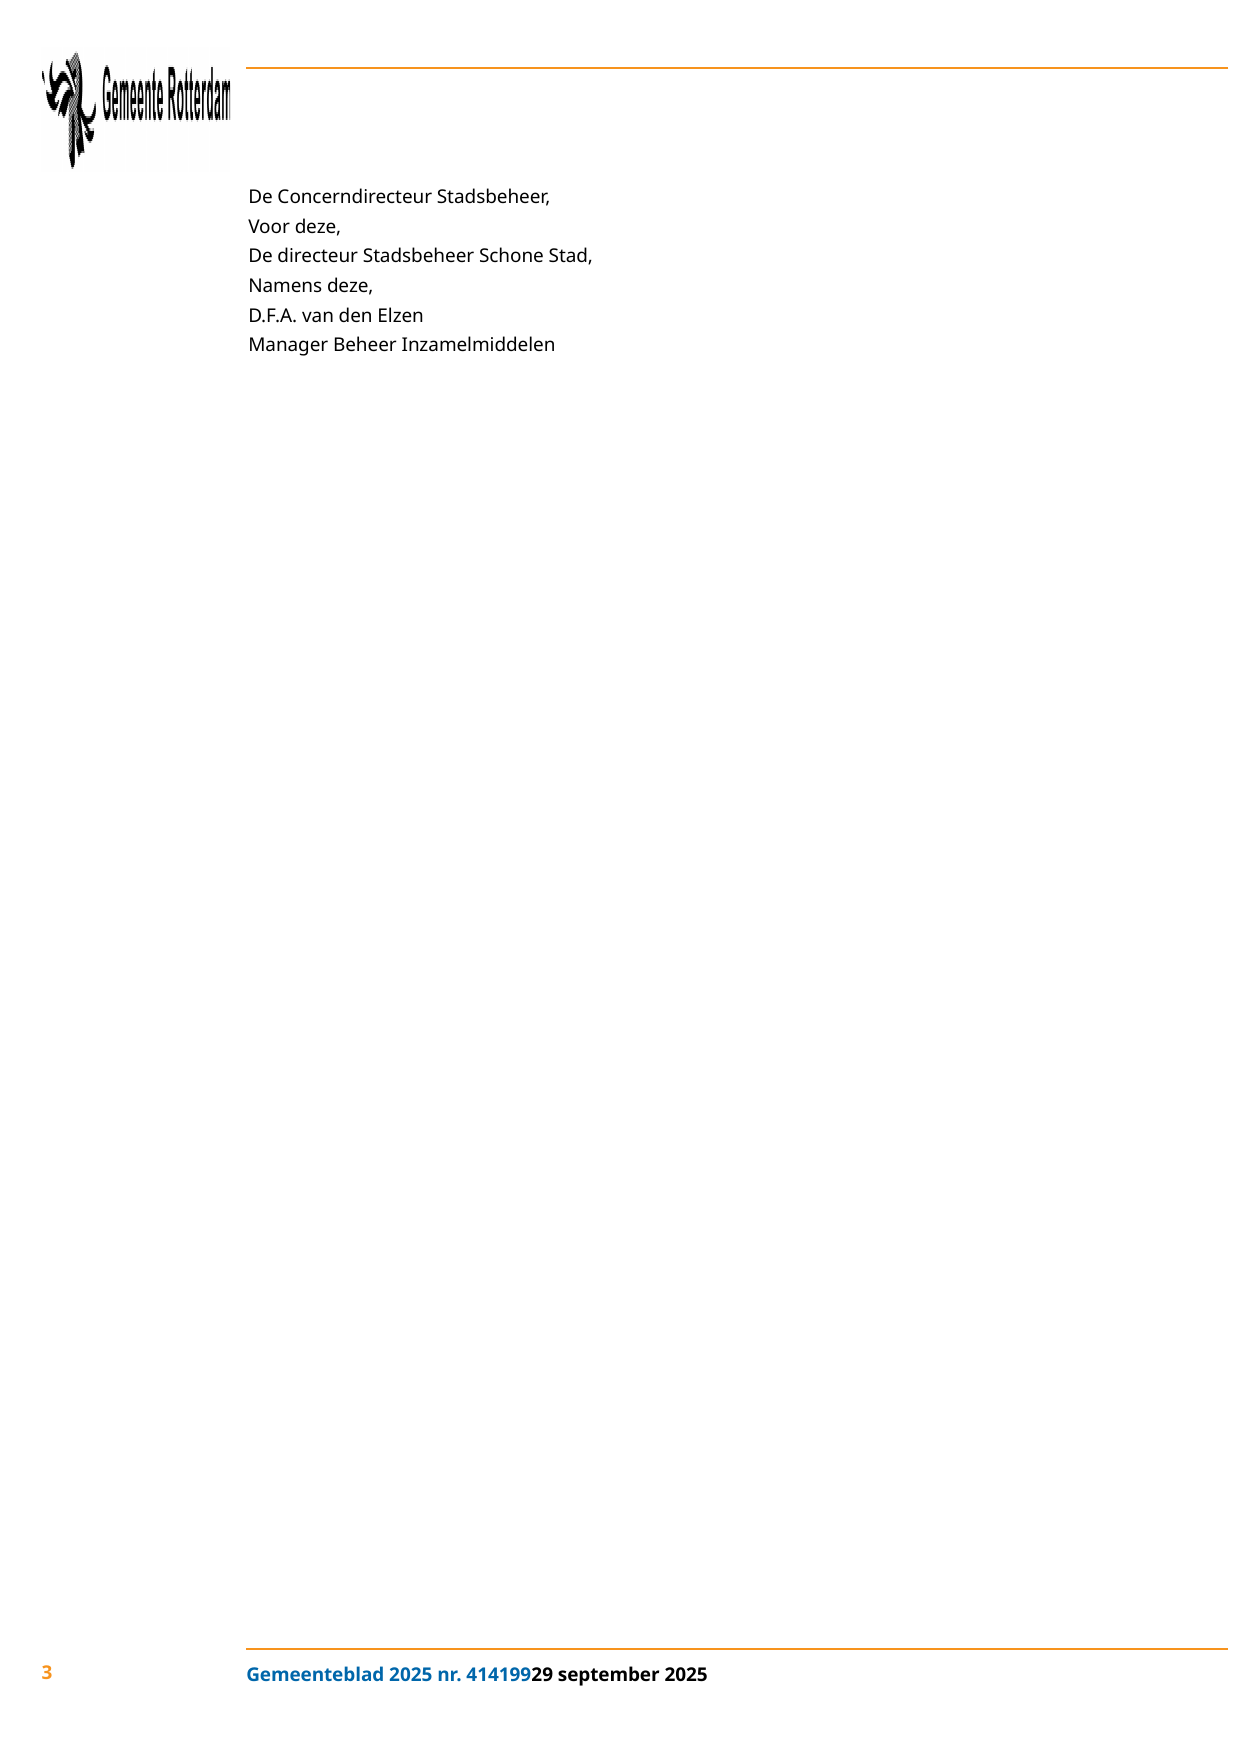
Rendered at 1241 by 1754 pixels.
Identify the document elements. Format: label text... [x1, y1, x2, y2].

text Namens deze, [248, 272, 1152, 298]
text De directeur Stadsbeheer Schone Stad, [248, 243, 1152, 268]
text De Concerndirecteur Stadsbeheer, [248, 183, 1152, 209]
text Manager Beheer Inzamelmiddelen [248, 331, 1152, 357]
text D.F.A. van den Elzen [248, 302, 1152, 328]
text Voor deze, [248, 213, 1152, 239]
picture [41, 47, 231, 172]
